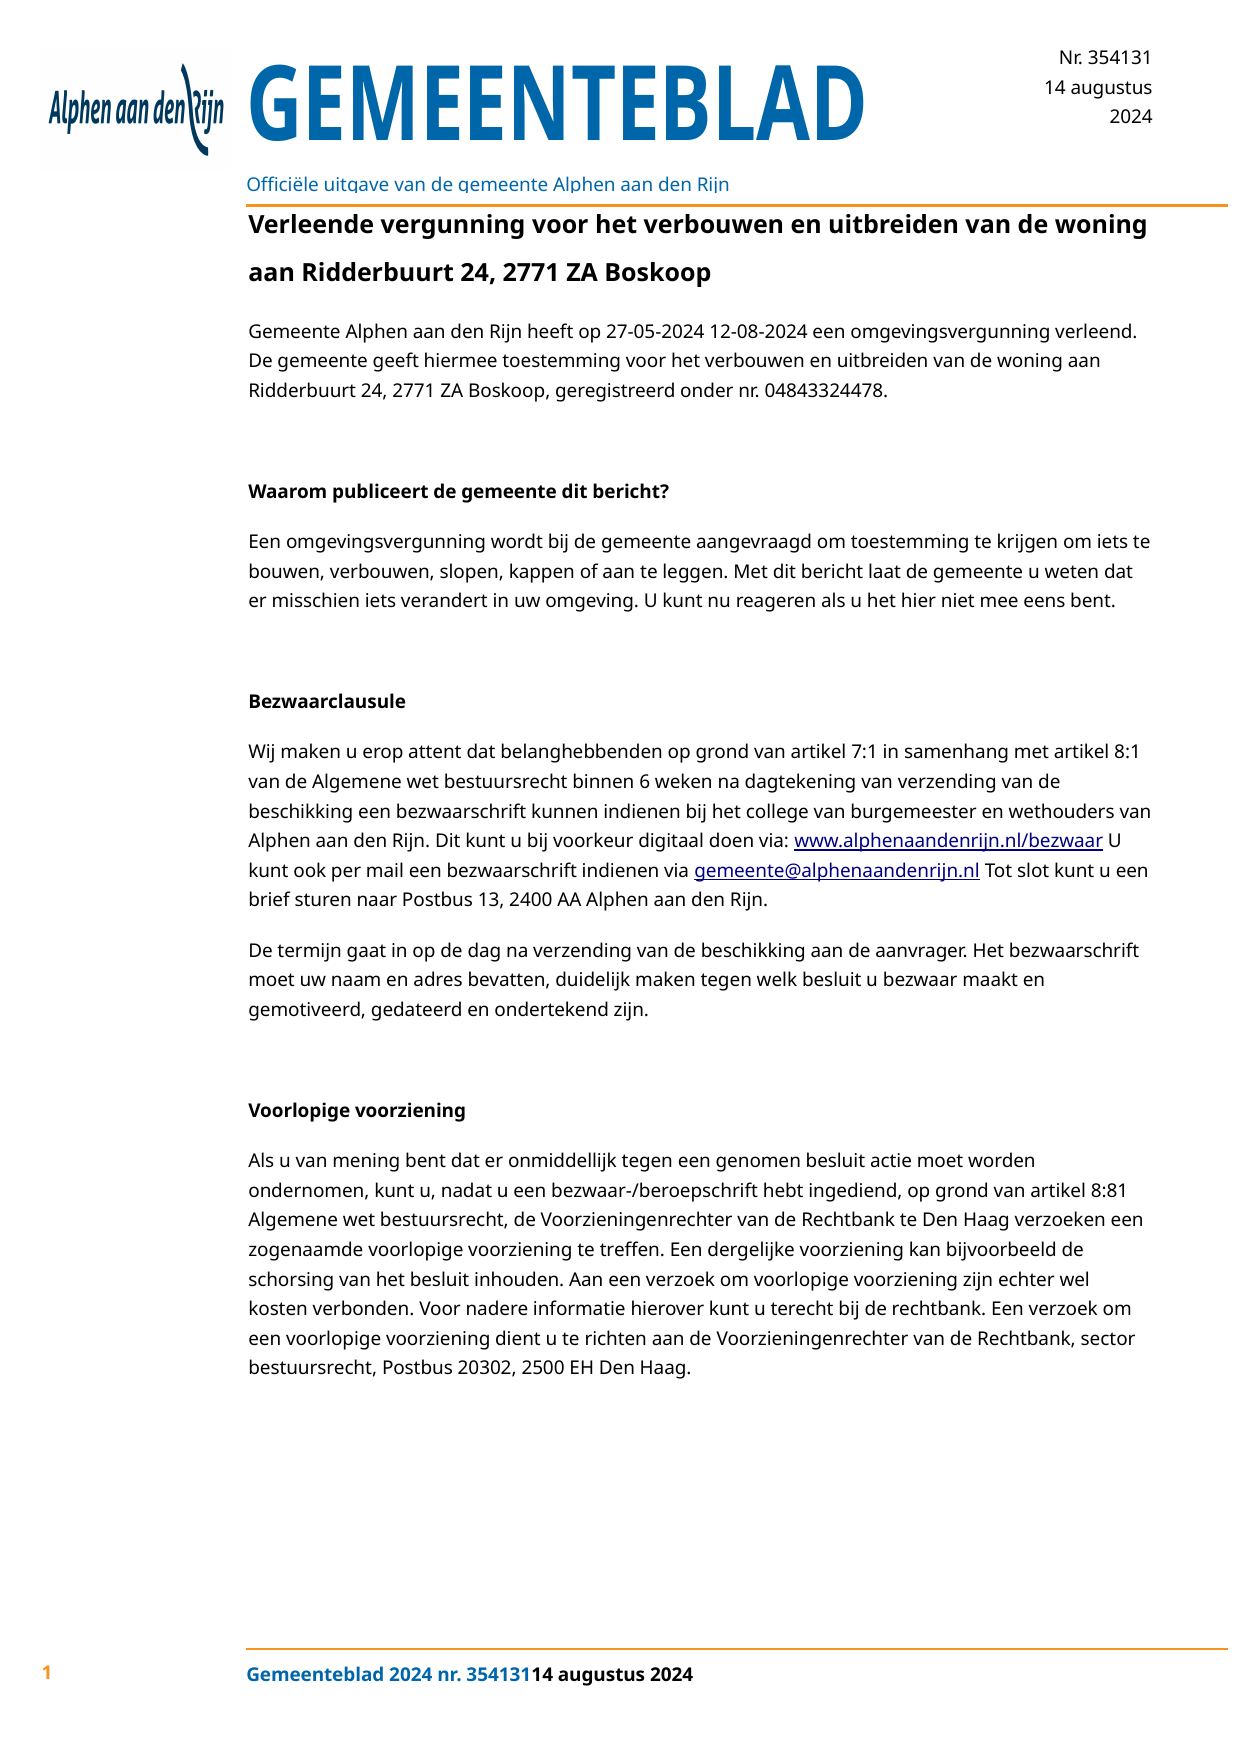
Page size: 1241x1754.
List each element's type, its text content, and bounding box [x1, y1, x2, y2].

text Gemeente Alphen aan den Rijn heeft op 27-05-2024 12-08-2024 een omgevingsvergunning verleend. De gemeente geeft hiermee toestemming voor het verbouwen en uitbreiden van de woning aan Ridderbuurt 24, 2771 ZA Boskoop, geregistreerd onder nr. 04843324478. [248, 318, 1152, 403]
text Als u van mening bent dat er onmiddellijk tegen een genomen besluit actie moet worden ondernomen, kunt u, nadat u een bezwaar-/beroepschrift hebt ingediend, op grond van artikel 8:81 Algemene wet bestuursrecht, de Voorzieningenrechter van de Rechtbank te Den Haag verzoeken een zogenaamde voorlopige voorziening te treffen. Een dergelijke voorziening kan bijvoorbeeld de schorsing van het besluit inhouden. Aan een verzoek om voorlopige voorziening zijn echter wel kosten verbonden. Voor nadere informatie hierover kunt u terecht bij de rechtbank. Een verzoek om een voorlopige voorziening dient u te richten aan de Voorzieningenrechter van de Rechtbank, sector bestuursrecht, Postbus 20302, 2500 EH Den Haag. [248, 1147, 1152, 1380]
text De termijn gaat in op de dag na verzending van de beschikking aan de aanvrager. Het bezwaarschrift moet uw naam en adres bevatten, duidelijk maken tegen welk besluit u bezwaar maakt en gemotiveerd, gedateerd en ondertekend zijn. [248, 937, 1152, 1022]
text Verleende vergunning voor het verbouwen en uitbreiden van de woning aan Ridderbuurt 24, 2771 ZA Boskoop [248, 207, 1152, 288]
picture [41, 47, 231, 172]
text Voorlopige voorziening [248, 1097, 1152, 1123]
text Bezwaarclausule [248, 688, 1152, 714]
text Waarom publiceert de gemeente dit bericht? [248, 478, 1152, 504]
text Een omgevingsvergunning wordt bij de gemeente aangevraagd om toestemming te krijgen om iets te bouwen, verbouwen, slopen, kappen of aan te leggen. Met dit bericht laat de gemeente u weten dat er misschien iets verandert in uw omgeving. U kunt nu reageren als u het hier niet mee eens bent. [248, 528, 1152, 613]
text Wij maken u erop attent dat belanghebbenden op grond van artikel 7:1 in samenhang met artikel 8:1 van de Algemene wet bestuursrecht binnen 6 weken na dagtekening van verzending van de beschikking een bezwaarschrift kunnen indienen bij het college van burgemeester en wethouders van Alphen aan den Rijn. Dit kunt u bij voorkeur digitaal doen via: www.alphenaandenrijn.nl/bezwaar U kunt ook per mail een bezwaarschrift indienen via gemeente@alphenaandenrijn.nl Tot slot kunt u een brief sturen naar Postbus 13, 2400 AA Alphen aan den Rijn. [248, 739, 1152, 912]
